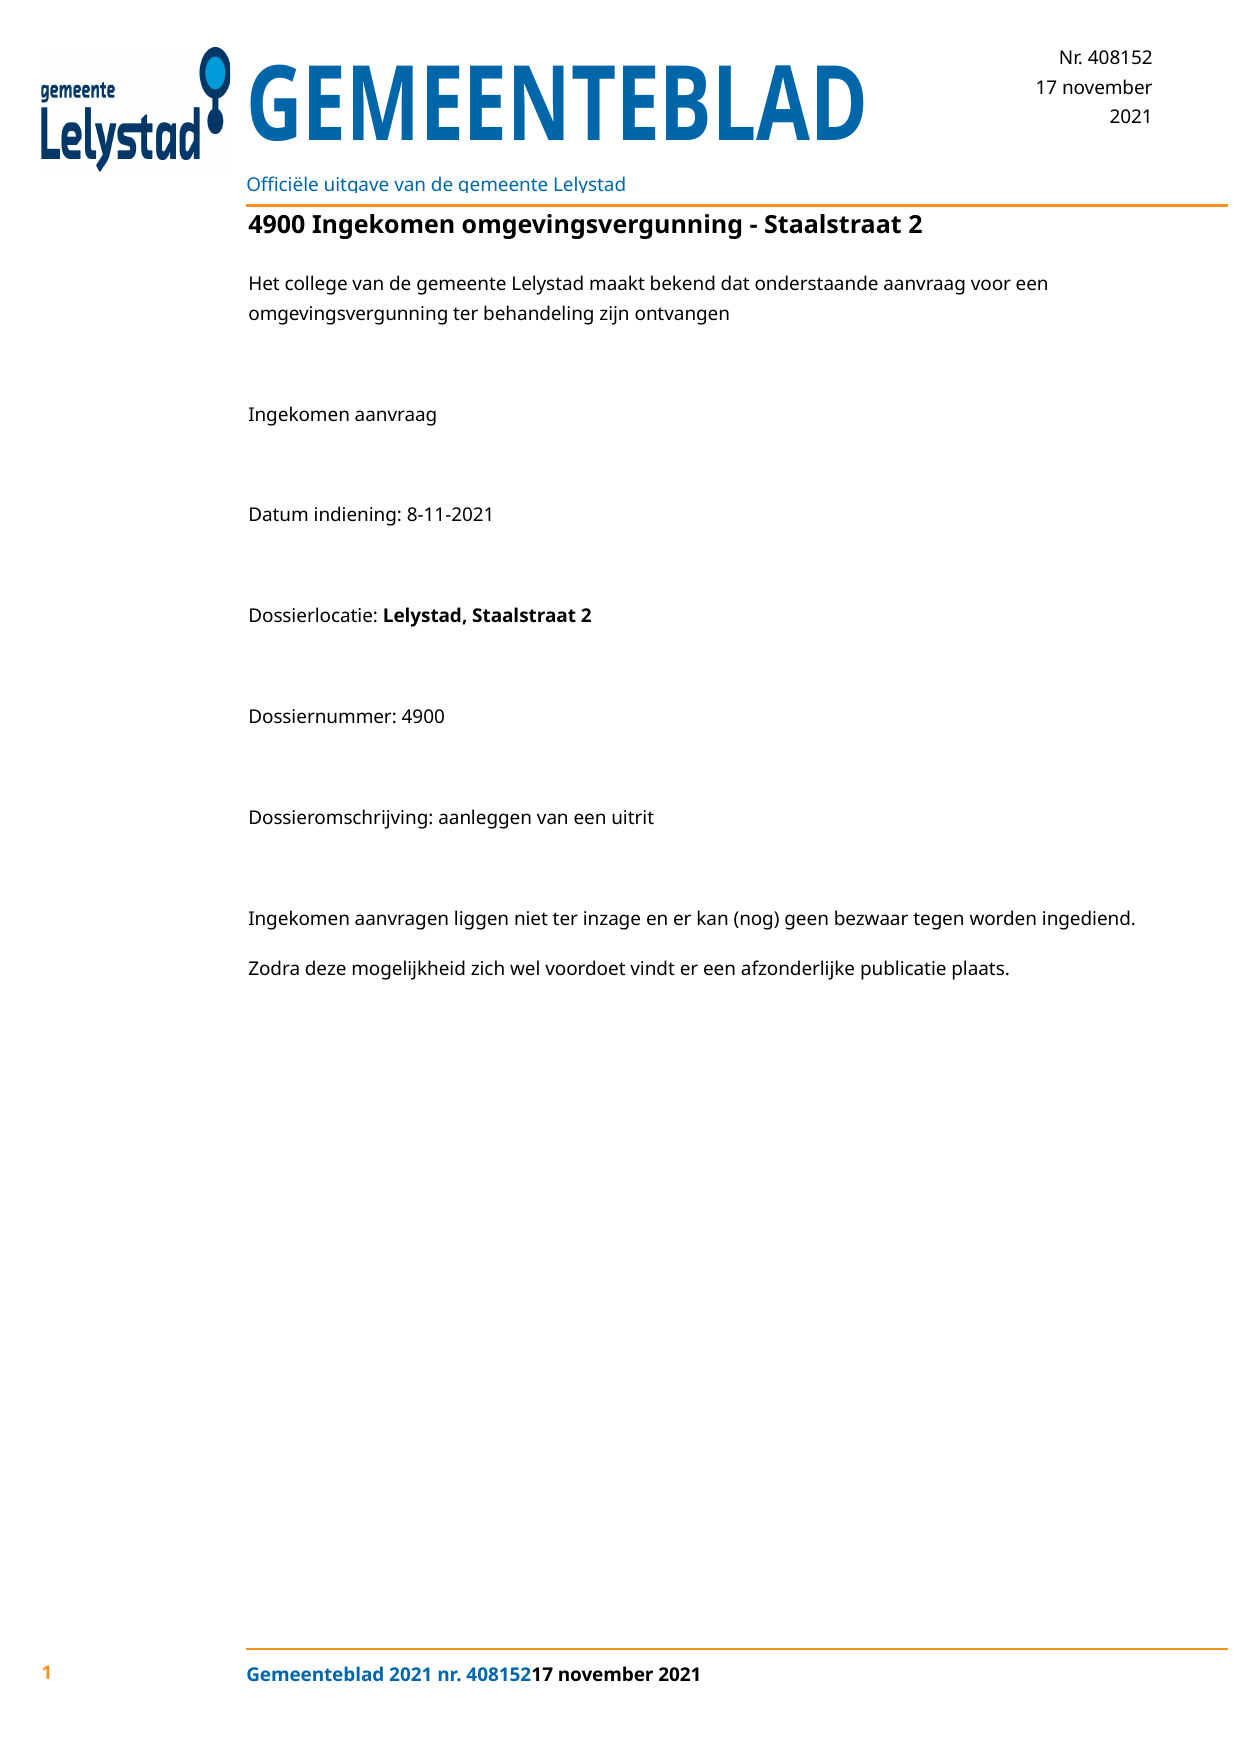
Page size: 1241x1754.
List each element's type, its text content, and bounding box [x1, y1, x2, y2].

text Datum indiening: 8-11-2021 [248, 502, 1152, 527]
picture [41, 47, 231, 172]
text Dossieromschrijving: aanleggen van een uitrit [248, 804, 1152, 830]
text 4900 Ingekomen omgevingsvergunning - Staalstraat 2 [248, 207, 1152, 241]
text Ingekomen aanvraag [248, 401, 1152, 426]
text Dossierlocatie: Lelystad, Staalstraat 2 [248, 602, 1152, 628]
text Dossiernummer: 4900 [248, 703, 1152, 729]
text Het college van de gemeente Lelystad maakt bekend dat onderstaande aanvraag voor een omgevingsvergunning ter behandeling zijn ontvangen [248, 270, 1152, 326]
text Ingekomen aanvragen liggen niet ter inzage en er kan (nog) geen bezwaar tegen worden ingediend. [248, 905, 1152, 931]
text Zodra deze mogelijkheid zich wel voordoet vindt er een afzonderlijke publicatie plaats. [248, 955, 1152, 981]
